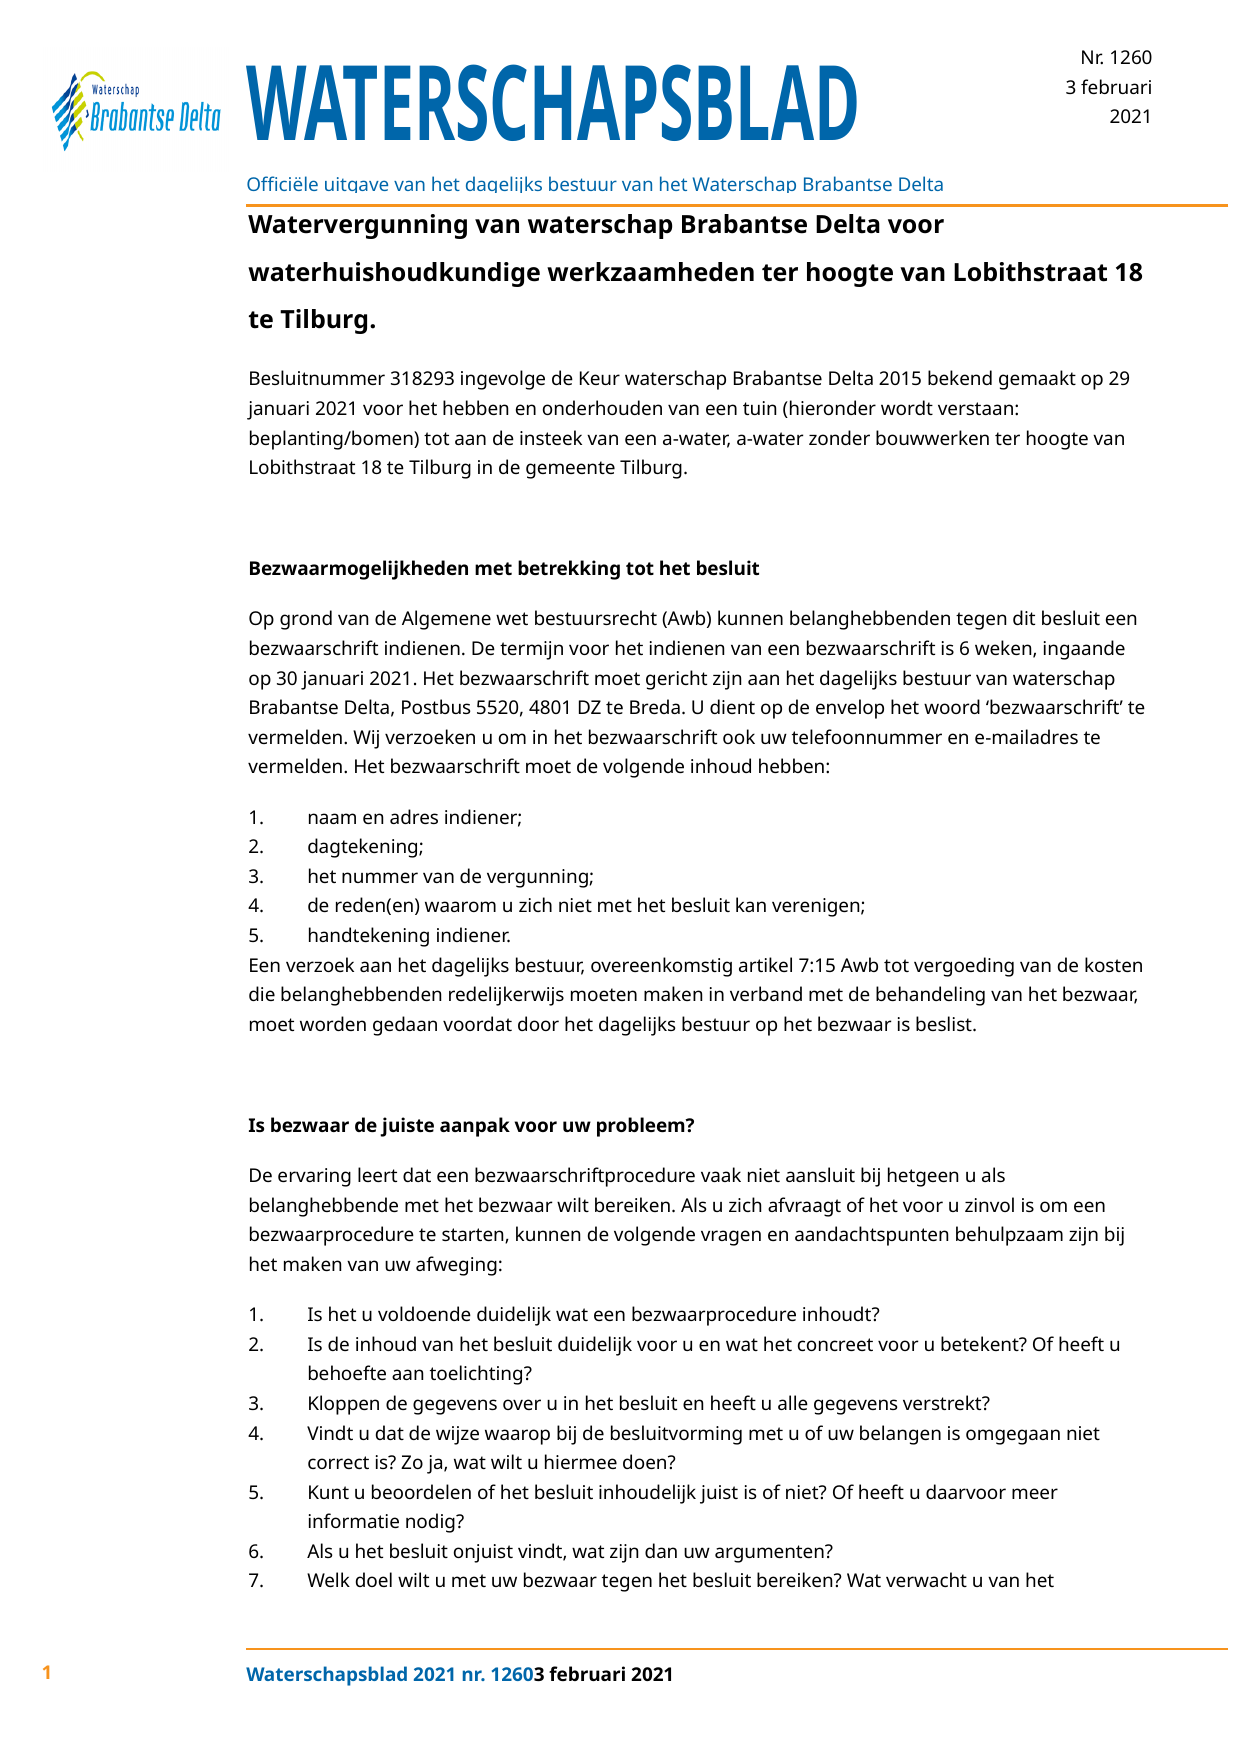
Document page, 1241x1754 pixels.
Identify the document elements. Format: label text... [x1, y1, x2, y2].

list Vindt u dat de wijze waarop bij de besluitvorming met u of uw belangen is omgegaan niet correct is? Zo ja, wat wilt u hiermee doen? [248, 1420, 1152, 1475]
list handtekening indiener. [248, 922, 1152, 948]
text Een verzoek aan het dagelijks bestuur, overeenkomstig artikel 7:15 Awb tot vergoeding van de kosten die belanghebbenden redelijkerwijs moeten maken in verband met de behandeling van het bezwaar, moet worden gedaan voordat door het dagelijks bestuur op het bezwaar is beslist. [248, 952, 1152, 1037]
text Is bezwaar de juiste aanpak voor uw probleem? [248, 1112, 1152, 1137]
list het nummer van de vergunning; [248, 863, 1152, 889]
list Kloppen de gegevens over u in het besluit en heeft u alle gegevens verstrekt? [248, 1390, 1152, 1416]
list Is de inhoud van het besluit duidelijk voor u en wat het concreet voor u betekent? Of heeft u behoefte aan toelichting? [248, 1331, 1152, 1386]
text De ervaring leert dat een bezwaarschriftprocedure vaak niet aansluit bij hetgeen u als belanghebbende met het bezwaar wilt bereiken. Als u zich afvraagt of het voor u zinvol is om een bezwaarprocedure te starten, kunnen de volgende vragen en aandachtspunten behulpzaam zijn bij het maken van uw afweging: [248, 1162, 1152, 1277]
picture [41, 47, 231, 172]
text Watervergunning van waterschap Brabantse Delta voor waterhuishoudkundige werkzaamheden ter hoogte van Lobithstraat 18 te Tilburg. [248, 207, 1152, 336]
list naam en adres indiener; [248, 804, 1152, 829]
text Bezwaarmogelijkheden met betrekking tot het besluit [248, 555, 1152, 581]
list Kunt u beoordelen of het besluit inhoudelijk juist is of niet? Of heeft u daarvoor meer informatie nodig? [248, 1479, 1152, 1534]
list dagtekening; [248, 833, 1152, 859]
list de reden(en) waarom u zich niet met het besluit kan verenigen; [248, 893, 1152, 918]
list Welk doel wilt u met uw bezwaar tegen het besluit bereiken? Wat verwacht u van het [248, 1568, 1152, 1593]
list Als u het besluit onjuist vindt, wat zijn dan uw argumenten? [248, 1538, 1152, 1564]
text Besluitnummer 318293 ingevolge de Keur waterschap Brabantse Delta 2015 bekend gemaakt op 29 januari 2021 voor het hebben en onderhouden van een tuin (hieronder wordt verstaan: beplanting/bomen) tot aan de insteek van een a-water, a-water zonder bouwwerken ter hoogte van Lobithstraat 18 te Tilburg in de gemeente Tilburg. [248, 366, 1152, 480]
text Op grond van de Algemene wet bestuursrecht (Awb) kunnen belanghebbenden tegen dit besluit een bezwaarschrift indienen. De termijn voor het indienen van een bezwaarschrift is 6 weken, ingaande op 30 januari 2021. Het bezwaarschrift moet gericht zijn aan het dagelijks bestuur van waterschap Brabantse Delta, Postbus 5520, 4801 DZ te Breda. U dient op de envelop het woord ‘bezwaarschrift’ te vermelden. Wij verzoeken u om in het bezwaarschrift ook uw telefoonnummer en e‑mailadres te vermelden. Het bezwaarschrift moet de volgende inhoud hebben: [248, 606, 1152, 779]
list Is het u voldoende duidelijk wat een bezwaarprocedure inhoudt? [248, 1301, 1152, 1327]
